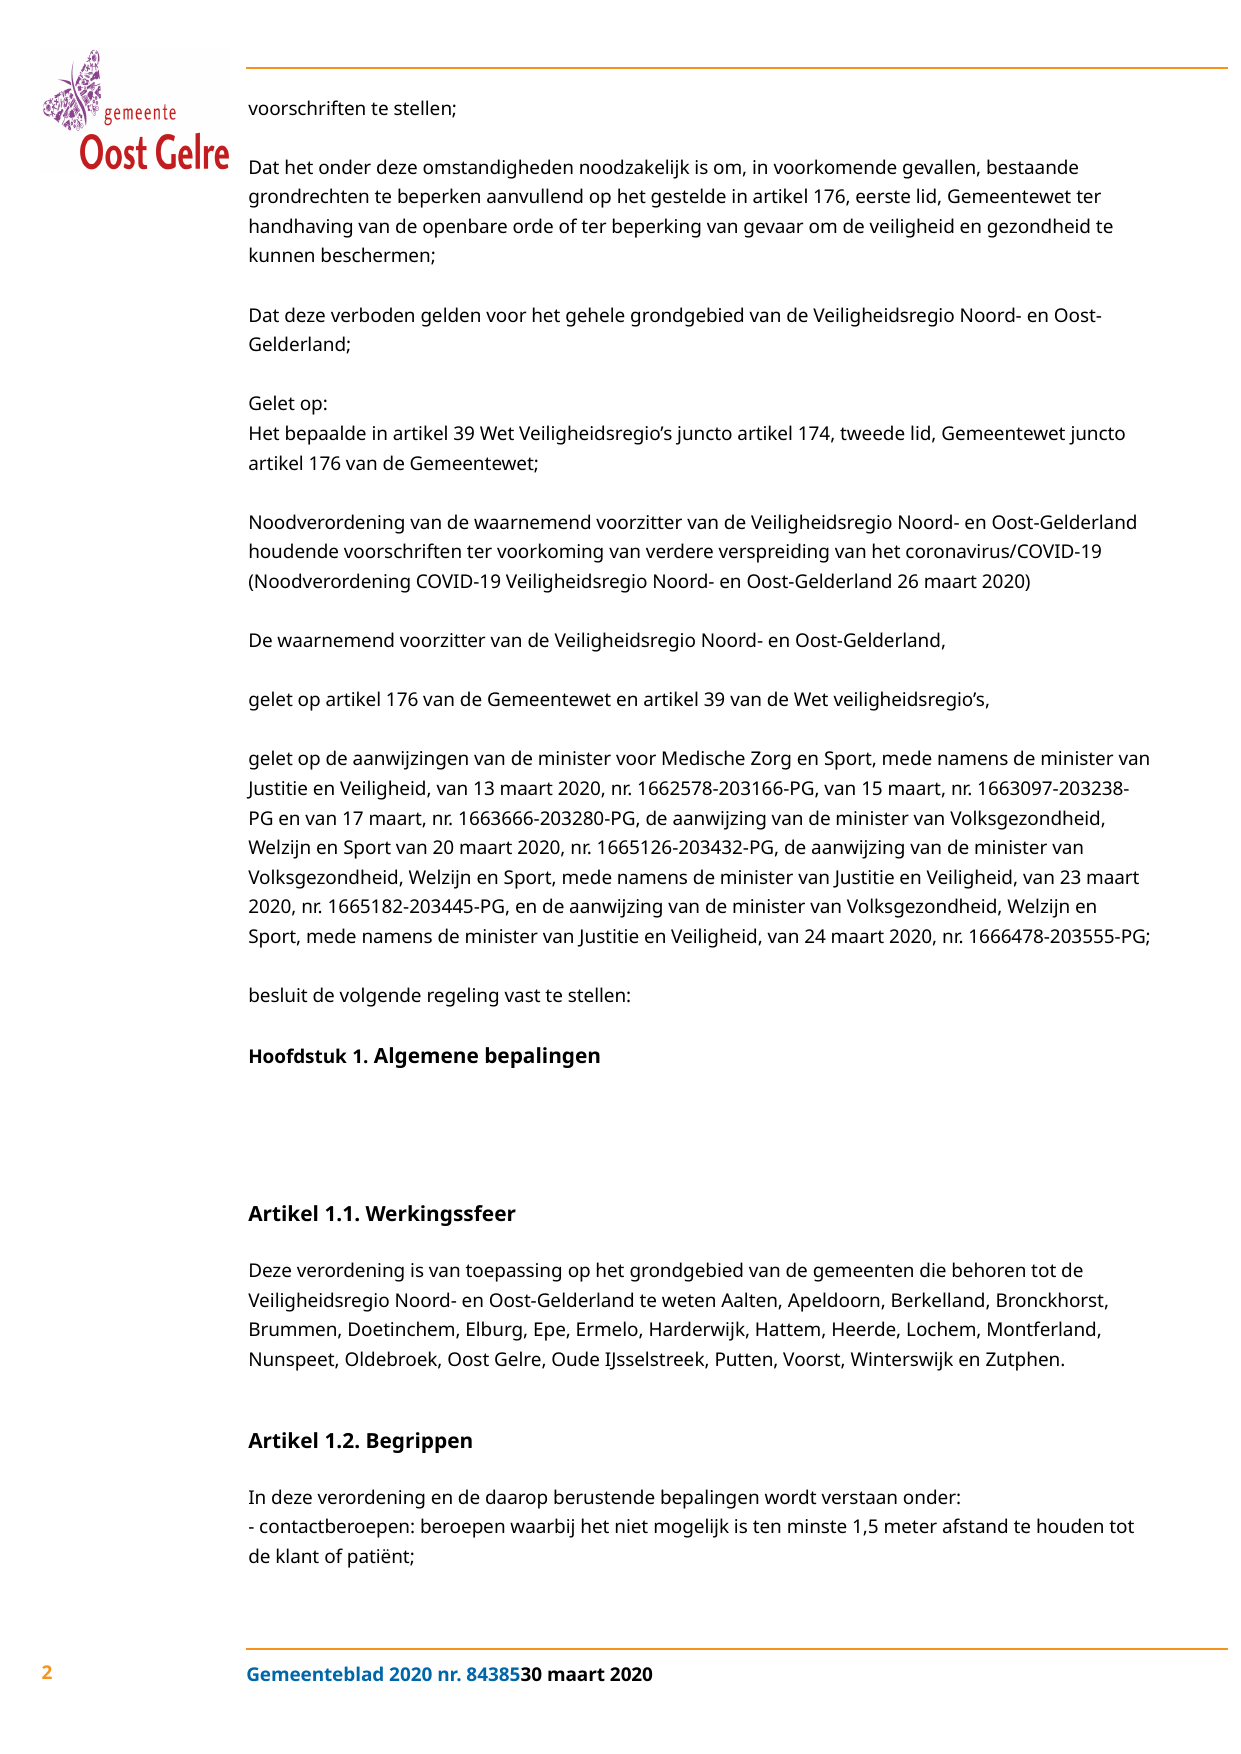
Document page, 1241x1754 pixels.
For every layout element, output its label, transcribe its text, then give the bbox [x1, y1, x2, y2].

text Hoofdstuk 1. Algemene bepalingen [248, 1041, 1152, 1070]
text Dat deze verboden gelden voor het gehele grondgebied van de Veiligheidsregio Noord- en Oost-Gelderland; [248, 302, 1152, 357]
text Artikel 1.2. Begrippen [248, 1426, 1152, 1454]
text de klant of patiënt; [248, 1543, 1152, 1569]
text De waarnemend voorzitter van de Veiligheidsregio Noord- en Oost-Gelderland, [248, 627, 1152, 653]
text besluit de volgende regeling vast te stellen: [248, 982, 1152, 1008]
text In deze verordening en de daarop berustende bepalingen wordt verstaan onder: [248, 1484, 1152, 1510]
picture [41, 47, 231, 172]
text gelet op de aanwijzingen van de minister voor Medische Zorg en Sport, mede namens de minister van Justitie en Veiligheid, van 13 maart 2020, nr. 1662578-203166-PG, van 15 maart, nr. 1663097-203238-PG en van 17 maart, nr. 1663666-203280-PG, de aanwijzing van de minister van Volksgezondheid, Welzijn en Sport van 20 maart 2020, nr. 1665126-203432-PG, de aanwijzing van de minister van Volksgezondheid, Welzijn en Sport, mede namens de minister van Justitie en Veiligheid, van 23 maart 2020, nr. 1665182-203445-PG, en de aanwijzing van de minister van Volksgezondheid, Welzijn en Sport, mede namens de minister van Justitie en Veiligheid, van 24 maart 2020, nr. 1666478-203555-PG; [248, 746, 1152, 949]
text Gelet op: [248, 391, 1152, 416]
text Dat het onder deze omstandigheden noodzakelijk is om, in voorkomende gevallen, bestaande grondrechten te beperken aanvullend op het gestelde in artikel 176, eerste lid, Gemeentewet ter handhaving van de openbare orde of ter beperking van gevaar om de veiligheid en gezondheid te kunnen beschermen; [248, 154, 1152, 268]
text Deze verordening is van toepassing op het grondgebied van de gemeenten die behoren tot de Veiligheidsregio Noord- en Oost-Gelderland te weten Aalten, Apeldoorn, Berkelland, Bronckhorst, Brummen, Doetinchem, Elburg, Epe, Ermelo, Harderwijk, Hattem, Heerde, Lochem, Montferland, Nunspeet, Oldebroek, Oost Gelre, Oude IJsselstreek, Putten, Voorst, Winterswijk en Zutphen. [248, 1257, 1152, 1372]
text - contactberoepen: beroepen waarbij het niet mogelijk is ten minste 1,5 meter afstand te houden tot [248, 1513, 1152, 1539]
text gelet op artikel 176 van de Gemeentewet en artikel 39 van de Wet veiligheidsregio’s, [248, 686, 1152, 712]
text Artikel 1.1. Werkingssfeer [248, 1199, 1152, 1228]
text voorschriften te stellen; [248, 95, 1152, 121]
text Het bepaalde in artikel 39 Wet Veiligheidsregio’s juncto artikel 174, tweede lid, Gemeentewet juncto artikel 176 van de Gemeentewet; [248, 420, 1152, 476]
text Noodverordening van de waarnemend voorzitter van de Veiligheidsregio Noord- en Oost-Gelderland houdende voorschriften ter voorkoming van verdere verspreiding van het coronavirus/COVID-19 (Noodverordening COVID-19 Veiligheidsregio Noord- en Oost-Gelderland 26 maart 2020) [248, 509, 1152, 594]
